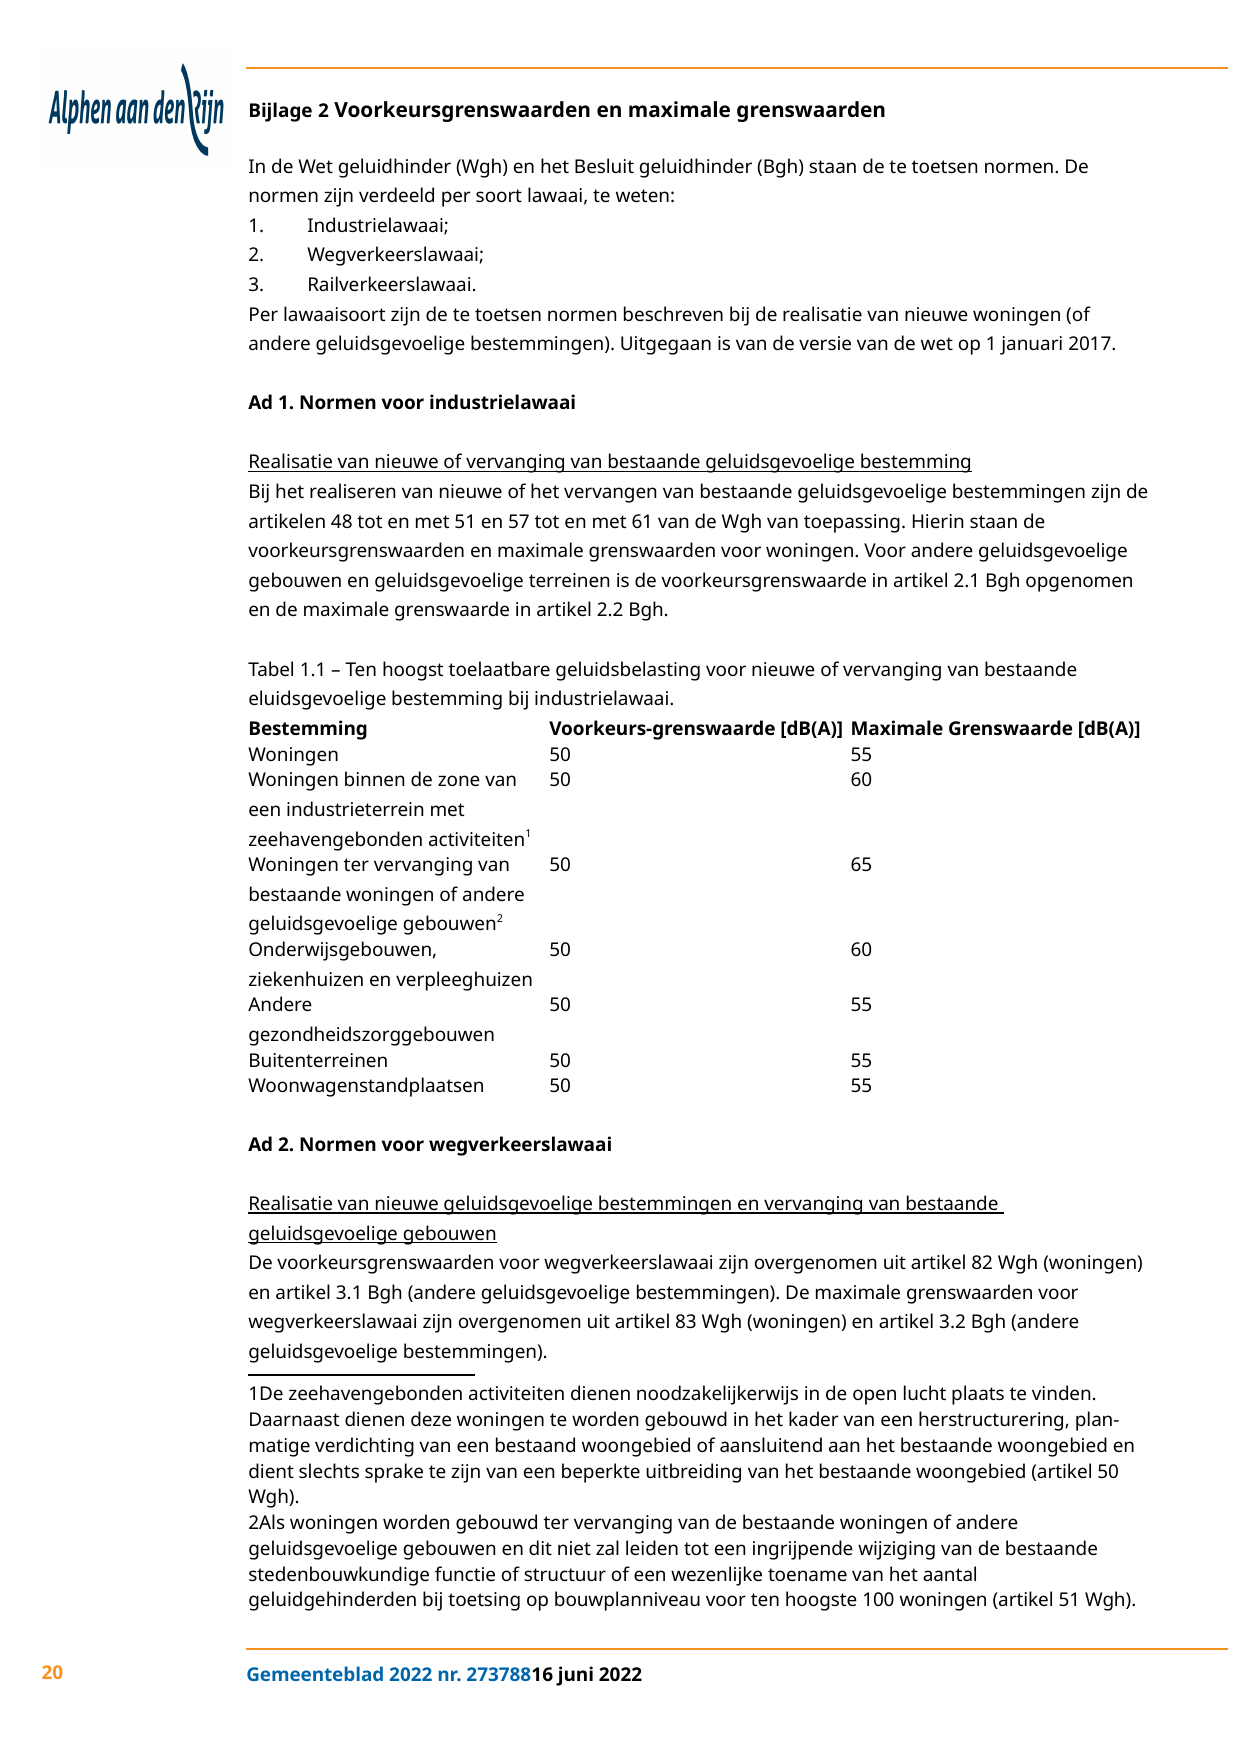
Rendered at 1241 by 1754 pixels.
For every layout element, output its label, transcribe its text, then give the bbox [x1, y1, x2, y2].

table_cell 60 [850, 767, 1152, 851]
table_cell 55 [850, 1047, 1152, 1073]
text Ad 1. Normen voor industrielawaai [248, 389, 1152, 415]
table_cell 55 [850, 741, 1152, 767]
table_cell Woningen [248, 741, 549, 767]
table_cell 50 [549, 1047, 850, 1073]
table_cell 50 [549, 741, 850, 767]
table_cell Buitenterreinen [248, 1047, 549, 1073]
table_cell Andere gezondheidszorggebouwen [248, 992, 549, 1047]
text Realisatie van nieuwe of vervanging van bestaande geluidsgevoelige bestemming [248, 449, 1152, 474]
table_cell Woningen binnen de zone van een industrieterrein met zeehavengebonden activiteiten [248, 767, 549, 851]
text Tabel 1.1 – Ten hoogst toelaatbare geluidsbelasting voor nieuwe of vervanging van bestaande eluidsgevoelige bestemming bij industrielawaai. [248, 656, 1152, 711]
table_header Maximale Grenswaarde [dB(A)] [850, 715, 1152, 741]
list Wegverkeerslawaai; [248, 242, 1152, 267]
table_header Bestemming [248, 715, 549, 741]
table_cell 55 [850, 992, 1152, 1047]
table_cell 50 [549, 851, 850, 936]
list Railverkeerslawaai. [248, 271, 1152, 297]
table_cell Onderwijsgebouwen, ziekenhuizen en verpleeghuizen [248, 936, 549, 992]
text Ad 2. Normen voor wegverkeerslawaai [248, 1131, 1152, 1157]
table_cell Woningen ter vervanging van bestaande woningen of andere geluidsgevoelige gebouwen [248, 851, 549, 936]
list Industrielawaai; [248, 212, 1152, 238]
table_cell 50 [549, 992, 850, 1047]
text Bijlage 2 Voorkeursgrenswaarden en maximale grenswaarden [248, 95, 1152, 123]
text In de Wet geluidhinder (Wgh) en het Besluit geluidhinder (Bgh) staan de te toetsen normen. De normen zijn verdeeld per soort lawaai, te weten: [248, 153, 1152, 208]
table_cell 50 [549, 1073, 850, 1098]
table_cell 50 [549, 936, 850, 992]
table_cell 65 [850, 851, 1152, 936]
picture [41, 47, 231, 172]
text Per lawaaisoort zijn de te toetsen normen beschreven bij de realisatie van nieuwe woningen (of andere geluidsgevoelige bestemmingen). Uitgegaan is van de versie van de wet op 1 januari 2017. [248, 301, 1152, 356]
table_cell 50 [549, 767, 850, 851]
table_cell Woonwagenstandplaatsen [248, 1073, 549, 1098]
table_cell 55 [850, 1073, 1152, 1098]
text Bij het realiseren van nieuwe of het vervangen van bestaande geluidsgevoelige bestemmingen zijn de artikelen 48 tot en met 51 en 57 tot en met 61 van de Wgh van toepassing. Hierin staan de voorkeursgrenswaarden en maximale grenswaarden voor woningen. Voor andere geluidsgevoelige gebouwen en geluidsgevoelige terreinen is de voorkeursgrenswaarde in artikel 2.1 Bgh opgenomen en de maximale grenswaarde in artikel 2.2 Bgh. [248, 478, 1152, 622]
table_cell 60 [850, 936, 1152, 992]
table_header Voorkeurs-grenswaarde [dB(A)] [549, 715, 850, 741]
text Realisatie van nieuwe geluidsgevoelige bestemmingen en vervanging van bestaande geluidsgevoelige gebouwen [248, 1190, 1152, 1246]
text De voorkeursgrenswaarden voor wegverkeerslawaai zijn overgenomen uit artikel 82 Wgh (woningen) en artikel 3.1 Bgh (andere geluidsgevoelige bestemmingen). De maximale grenswaarden voor wegverkeerslawaai zijn overgenomen uit artikel 83 Wgh (woningen) en artikel 3.2 Bgh (andere geluidsgevoelige bestemmingen). [248, 1249, 1152, 1364]
